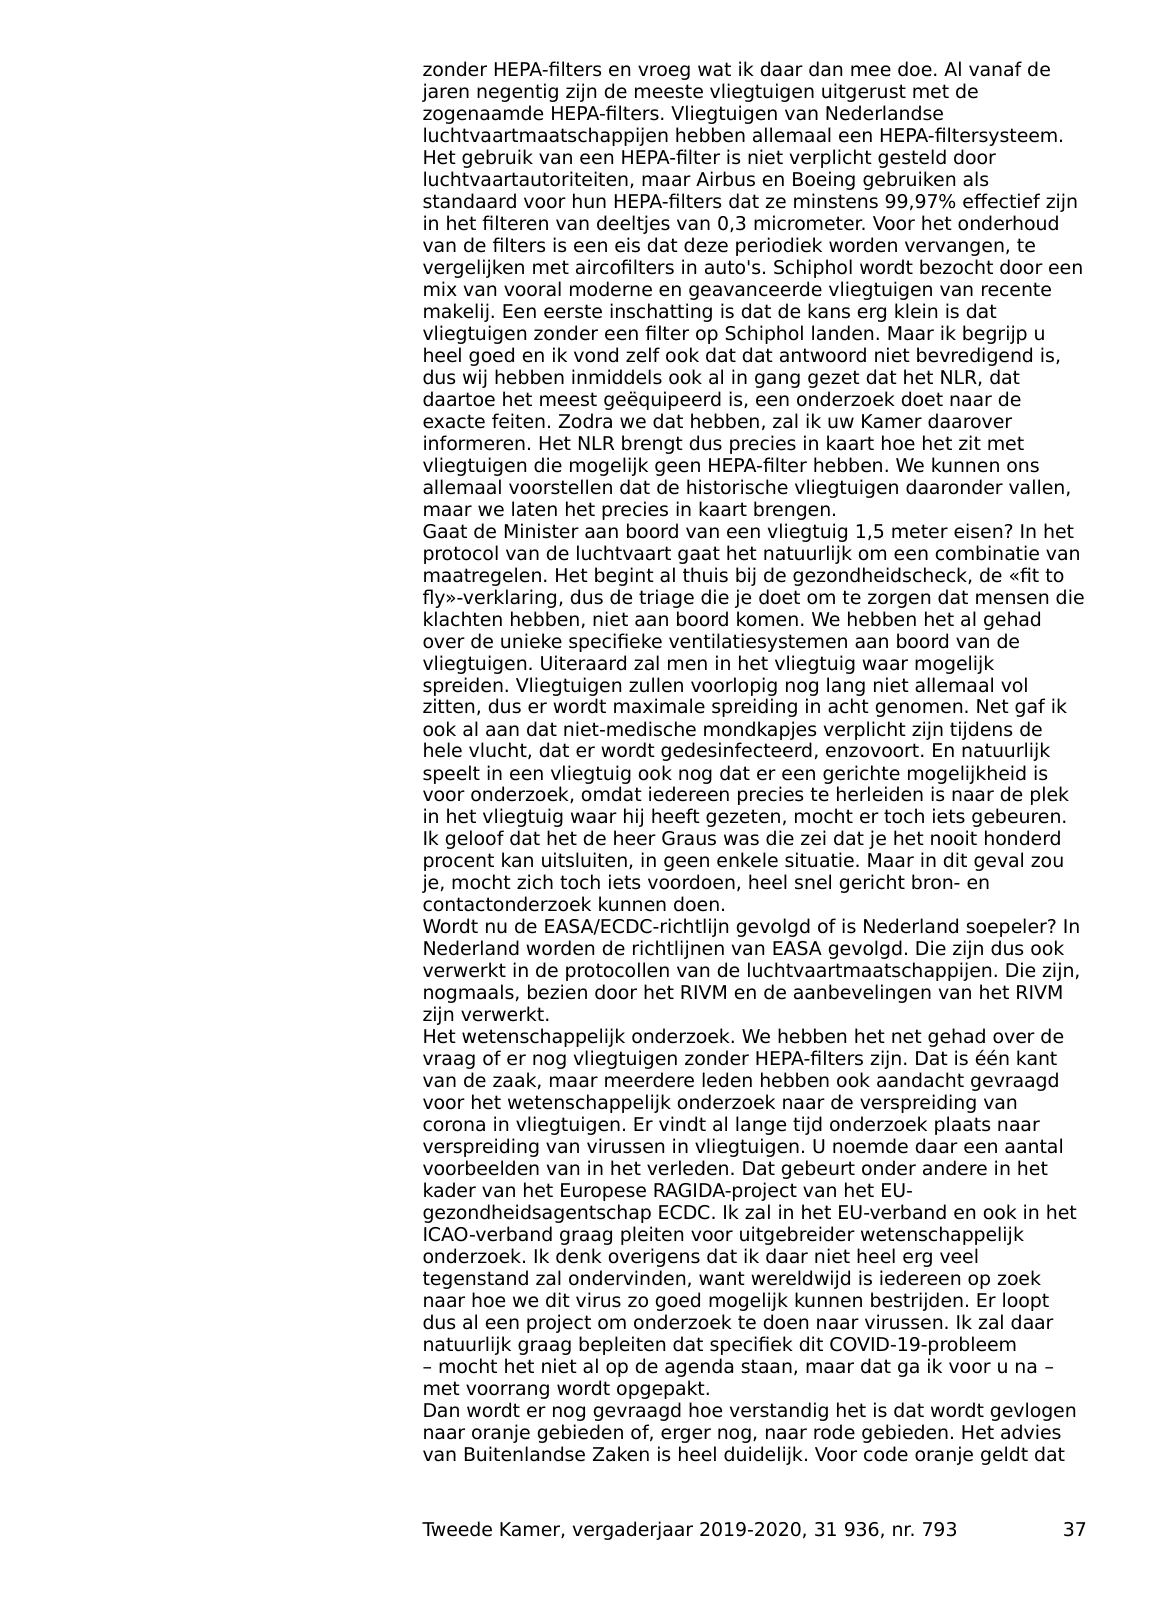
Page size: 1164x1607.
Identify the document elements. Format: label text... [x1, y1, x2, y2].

text Gaat de Minister aan boord van een vliegtuig 1,5 meter eisen? In het protocol van de luchtvaart gaat het natuurlijk om een combinatie van maatregelen. Het begint al thuis bij de gezondheidscheck, de «fit to fly»-verklaring, dus de triage die je doet om te zorgen dat mensen die klachten hebben, niet aan boord komen. We hebben het al gehad over de unieke specifieke ventilatiesystemen aan boord van de vliegtuigen. Uiteraard zal men in het vliegtuig waar mogelijk spreiden. Vliegtuigen zullen voorlopig nog lang niet allemaal vol zitten, dus er wordt maximale spreiding in acht genomen. Net gaf ik ook al aan dat niet-medische mondkapjes verplicht zijn tijdens de hele vlucht, dat er wordt gedesinfecteerd, enzovoort. En natuurlijk speelt in een vliegtuig ook nog dat er een gerichte mogelijkheid is voor onderzoek, omdat iedereen precies te herleiden is naar de plek in het vliegtuig waar hij heeft gezeten, mocht er toch iets gebeuren. Ik geloof dat het de heer Graus was die zei dat je het nooit honderd procent kan uitsluiten, in geen enkele situatie. Maar in dit geval zou je, mocht zich toch iets voordoen, heel snel gericht bron- en contactonderzoek kunnen doen. [422, 521, 1087, 916]
text Het wetenschappelijk onderzoek. We hebben het net gehad over de vraag of er nog vliegtuigen zonder HEPA-filters zijn. Dat is één kant van de zaak, maar meerdere leden hebben ook aandacht gevraagd voor het wetenschappelijk onderzoek naar de verspreiding van corona in vliegtuigen. Er vindt al lange tijd onderzoek plaats naar verspreiding van virussen in vliegtuigen. U noemde daar een aantal voorbeelden van in het verleden. Dat gebeurt onder andere in het kader van het Europese RAGIDA-project van het EU-gezondheidsagentschap ECDC. Ik zal in het EU-verband en ook in het ICAO-verband graag pleiten voor uitgebreider wetenschappelijk onderzoek. Ik denk overigens dat ik daar niet heel erg veel tegenstand zal ondervinden, want wereldwijd is iedereen op zoek naar hoe we dit virus zo goed mogelijk kunnen bestrijden. Er loopt dus al een project om onderzoek te doen naar virussen. Ik zal daar natuurlijk graag bepleiten dat specifiek dit COVID-19-probleem – mocht het niet al op de agenda staan, maar dat ga ik voor u na – met voorrang wordt opgepakt. [422, 1026, 1087, 1400]
text Dan wordt er nog gevraagd hoe verstandig het is dat wordt gevlogen naar oranje gebieden of, erger nog, naar rode gebieden. Het advies van Buitenlandse Zaken is heel duidelijk. Voor code oranje geldt dat [422, 1400, 1087, 1466]
text zonder HEPA-filters en vroeg wat ik daar dan mee doe. Al vanaf de jaren negentig zijn de meeste vliegtuigen uitgerust met de zogenaamde HEPA-filters. Vliegtuigen van Nederlandse luchtvaartmaatschappijen hebben allemaal een HEPA-filtersysteem. Het gebruik van een HEPA-filter is niet verplicht gesteld door luchtvaartautoriteiten, maar Airbus en Boeing gebruiken als standaard voor hun HEPA-filters dat ze minstens 99,97% effectief zijn in het filteren van deeltjes van 0,3 micrometer. Voor het onderhoud van de filters is een eis dat deze periodiek worden vervangen, te vergelijken met aircofilters in auto's. Schiphol wordt bezocht door een mix van vooral moderne en geavanceerde vliegtuigen van recente makelij. Een eerste inschatting is dat de kans erg klein is dat vliegtuigen zonder een filter op Schiphol landen. Maar ik begrijp u heel goed en ik vond zelf ook dat dat antwoord niet bevredigend is, dus wij hebben inmiddels ook al in gang gezet dat het NLR, dat daartoe het meest geëquipeerd is, een onderzoek doet naar de exacte feiten. Zodra we dat hebben, zal ik uw Kamer daarover informeren. Het NLR brengt dus precies in kaart hoe het zit met vliegtuigen die mogelijk geen HEPA-filter hebben. We kunnen ons allemaal voorstellen dat de historische vliegtuigen daaronder vallen, maar we laten het precies in kaart brengen. [422, 59, 1087, 521]
text Wordt nu de EASA/ECDC-richtlijn gevolgd of is Nederland soepeler? In Nederland worden de richtlijnen van EASA gevolgd. Die zijn dus ook verwerkt in de protocollen van de luchtvaartmaatschappijen. Die zijn, nogmaals, bezien door het RIVM en de aanbevelingen van het RIVM zijn verwerkt. [422, 916, 1087, 1026]
